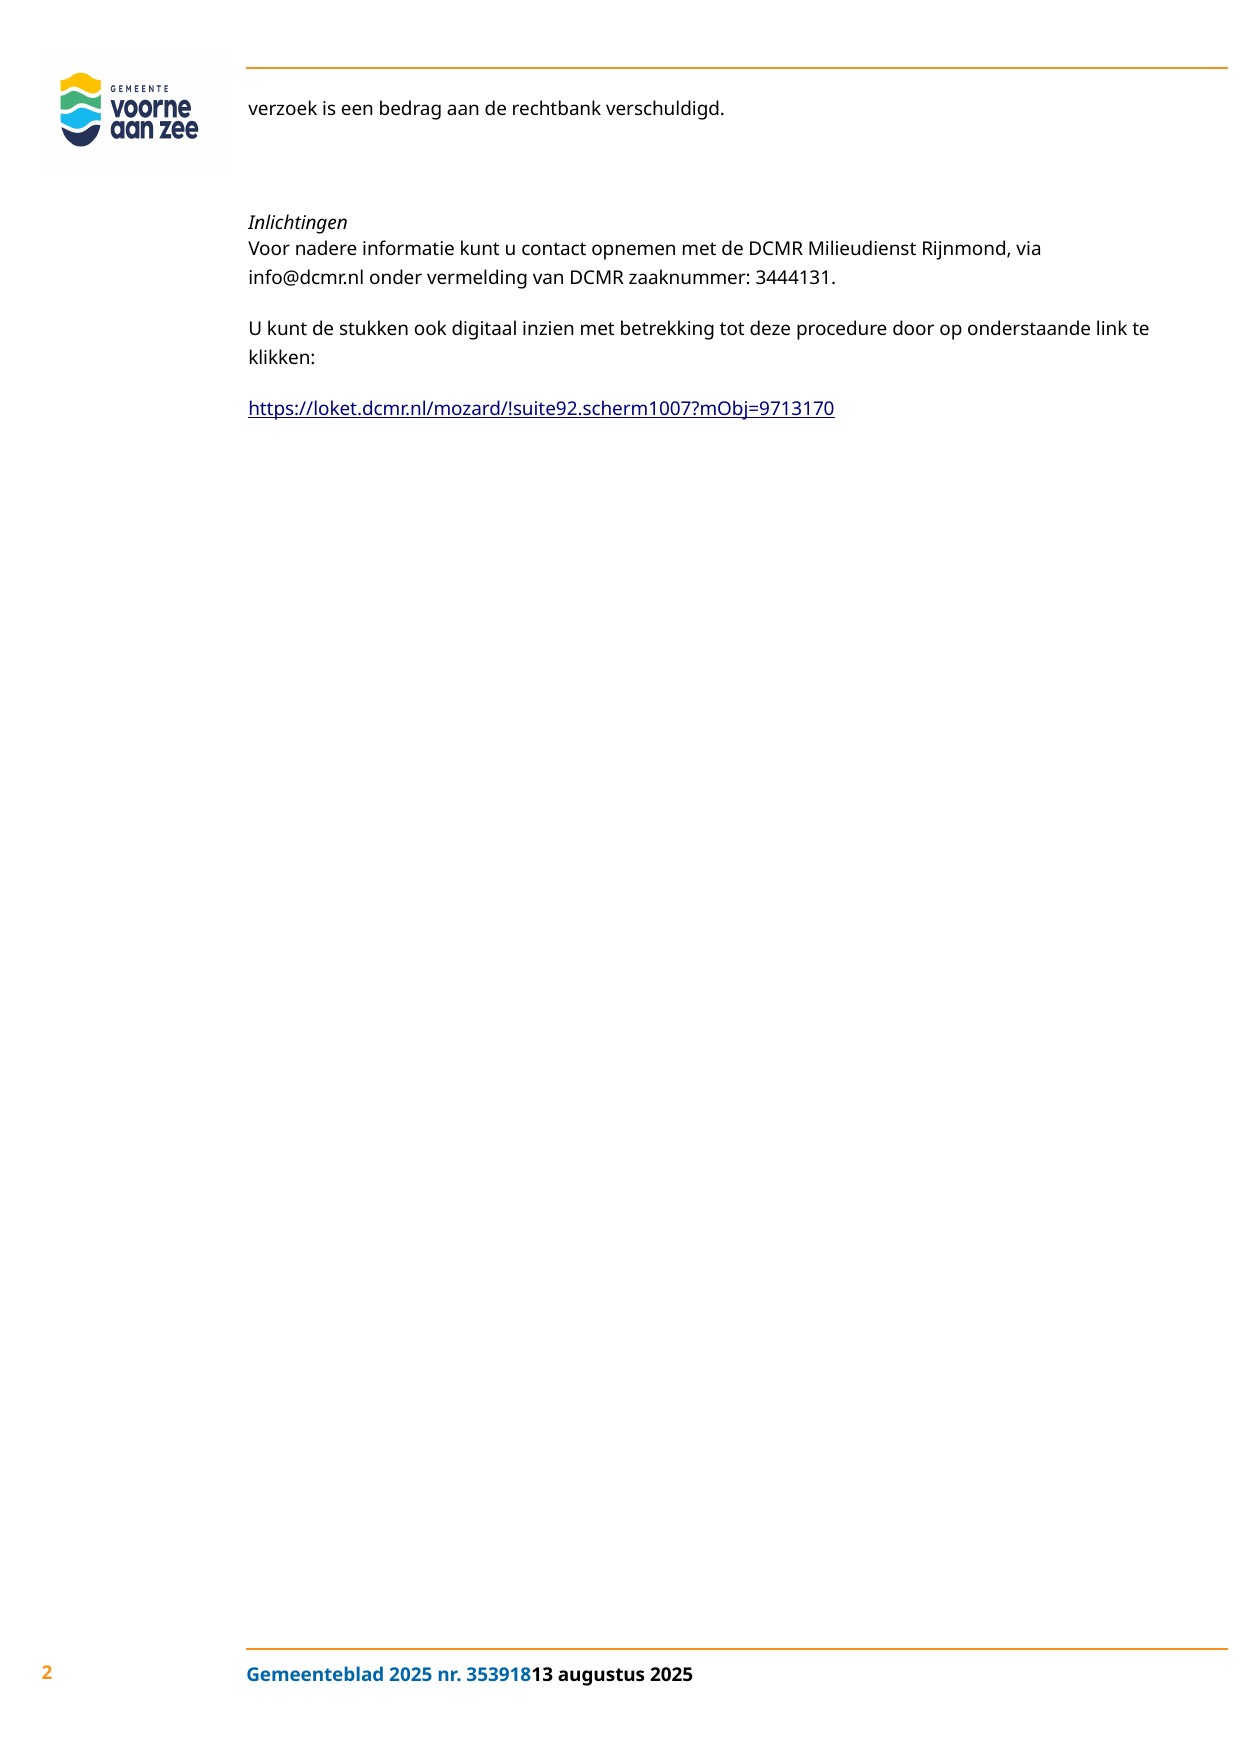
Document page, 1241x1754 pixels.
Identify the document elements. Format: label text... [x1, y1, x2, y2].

picture [41, 47, 231, 172]
text U kunt de stukken ook digitaal inzien met betrekking tot deze procedure door op onderstaande link te klikken: [248, 315, 1152, 370]
text verzoek is een bedrag aan de rechtbank verschuldigd. [248, 95, 1152, 121]
text Voor nadere informatie kunt u contact opnemen met de DCMR Milieudienst Rijnmond, via info@dcmr.nl onder vermelding van DCMR zaaknummer: 3444131. [248, 235, 1152, 290]
text https://loket.dcmr.nl/mozard/!suite92.scherm1007?mObj=9713170 [248, 395, 1152, 421]
text Inlichtingen [248, 209, 1152, 235]
